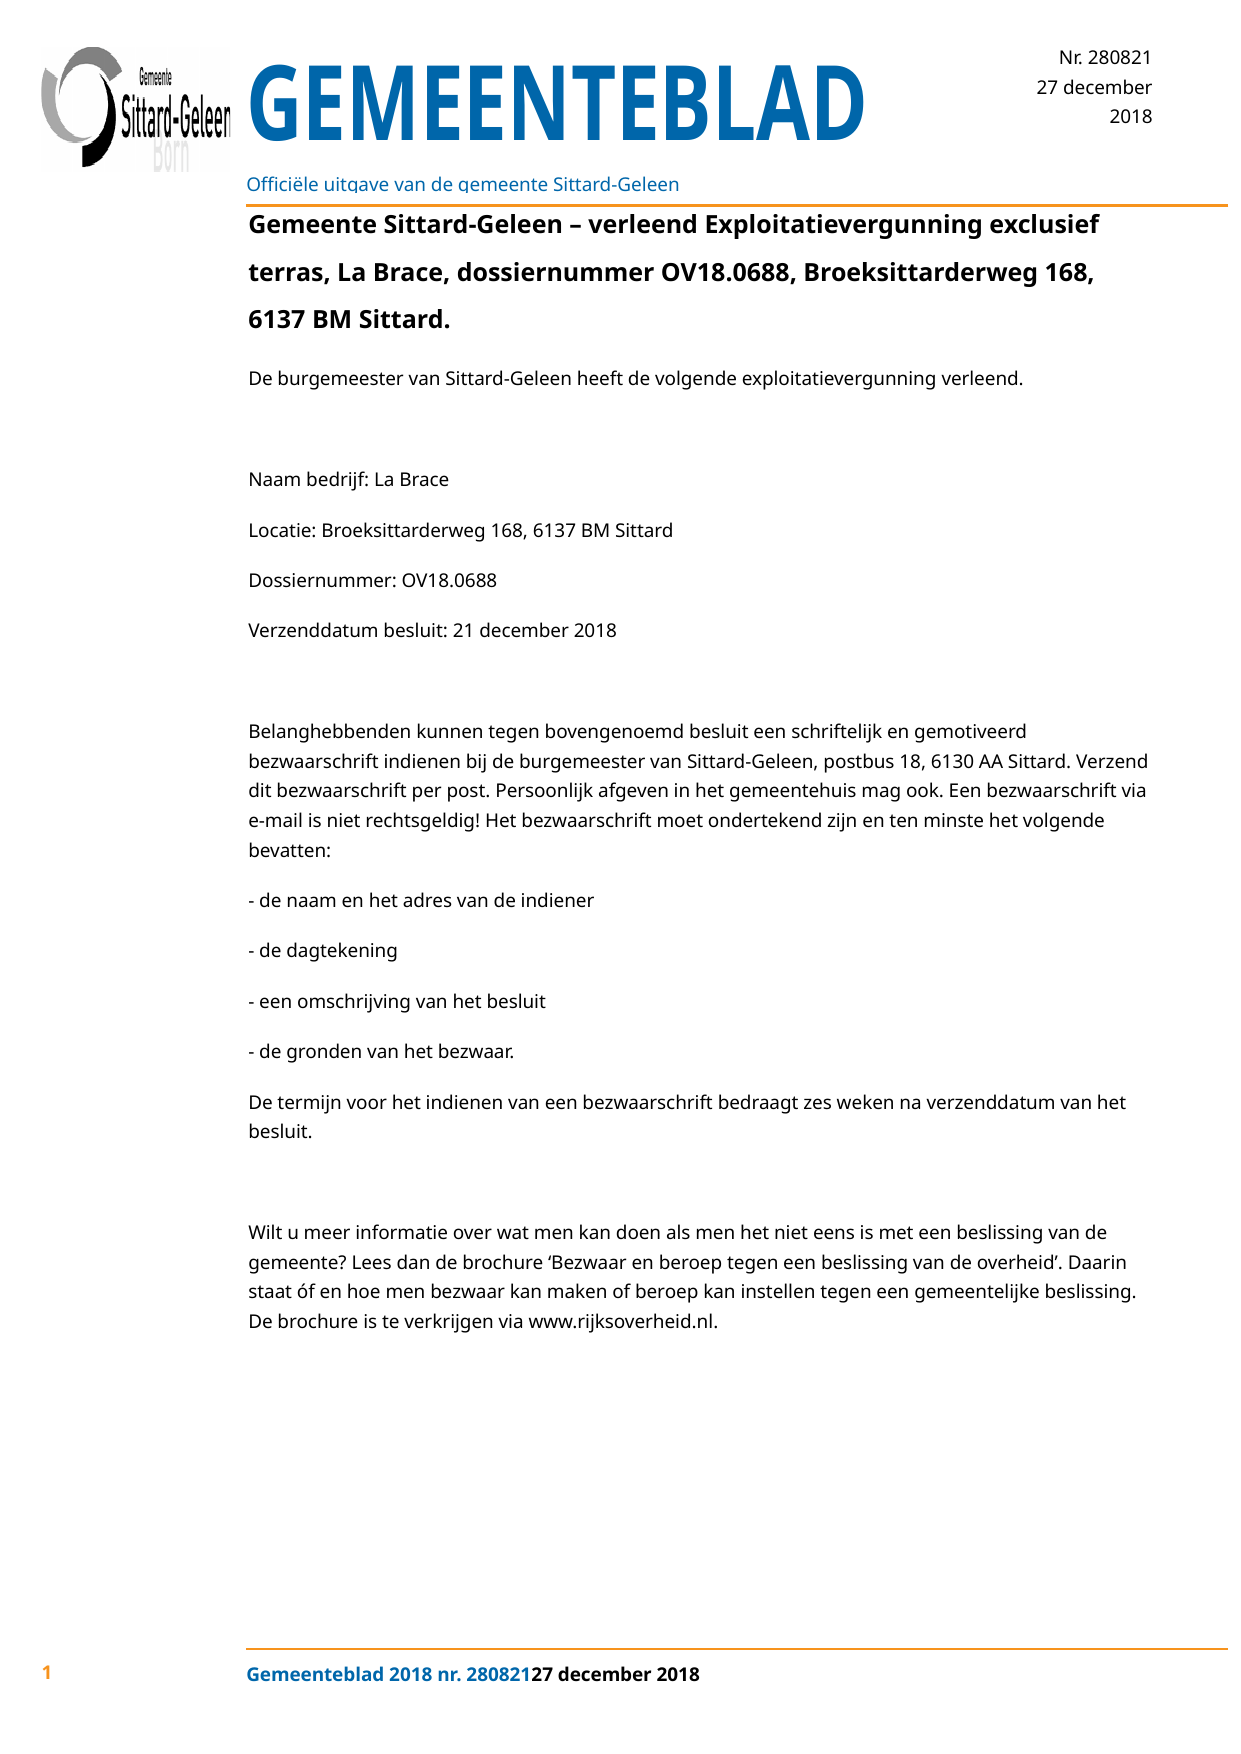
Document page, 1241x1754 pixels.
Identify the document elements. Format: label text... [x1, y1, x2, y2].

picture [41, 47, 231, 172]
text Wilt u meer informatie over wat men kan doen als men het niet eens is met een beslissing van de gemeente? Lees dan de brochure ‘Bezwaar en beroep tegen een beslissing van de overheid’. Daarin staat óf en hoe men bezwaar kan maken of beroep kan instellen tegen een gemeentelijke beslissing. De brochure is te verkrijgen via www.rijksoverheid.nl. [248, 1219, 1152, 1334]
text Gemeente Sittard-Geleen – verleend Exploitatievergunning exclusief terras, La Brace, dossiernummer OV18.0688, Broeksittarderweg 168, 6137 BM Sittard. [248, 207, 1152, 336]
text Locatie: Broeksittarderweg 168, 6137 BM Sittard [248, 517, 1152, 542]
text De termijn voor het indienen van een bezwaarschrift bedraagt zes weken na verzenddatum van het besluit. [248, 1089, 1152, 1144]
text - de gronden van het bezwaar. [248, 1038, 1152, 1064]
text - de dagtekening [248, 938, 1152, 963]
text De burgemeester van Sittard-Geleen heeft de volgende exploitatievergunning verleend. [248, 366, 1152, 391]
text Belanghebbenden kunnen tegen bovengenoemd besluit een schriftelijk en gemotiveerd bezwaarschrift indienen bij de burgemeester van Sittard-Geleen, postbus 18, 6130 AA Sittard. Verzend dit bezwaarschrift per post. Persoonlijk afgeven in het gemeentehuis mag ook. Een bezwaarschrift via e-mail is niet rechtsgeldig! Het bezwaarschrift moet ondertekend zijn en ten minste het volgende bevatten: [248, 718, 1152, 862]
text Verzenddatum besluit: 21 december 2018 [248, 618, 1152, 643]
text - de naam en het adres van de indiener [248, 887, 1152, 913]
text - een omschrijving van het besluit [248, 988, 1152, 1014]
text Dossiernummer: OV18.0688 [248, 567, 1152, 593]
text Naam bedrijf: La Brace [248, 466, 1152, 492]
